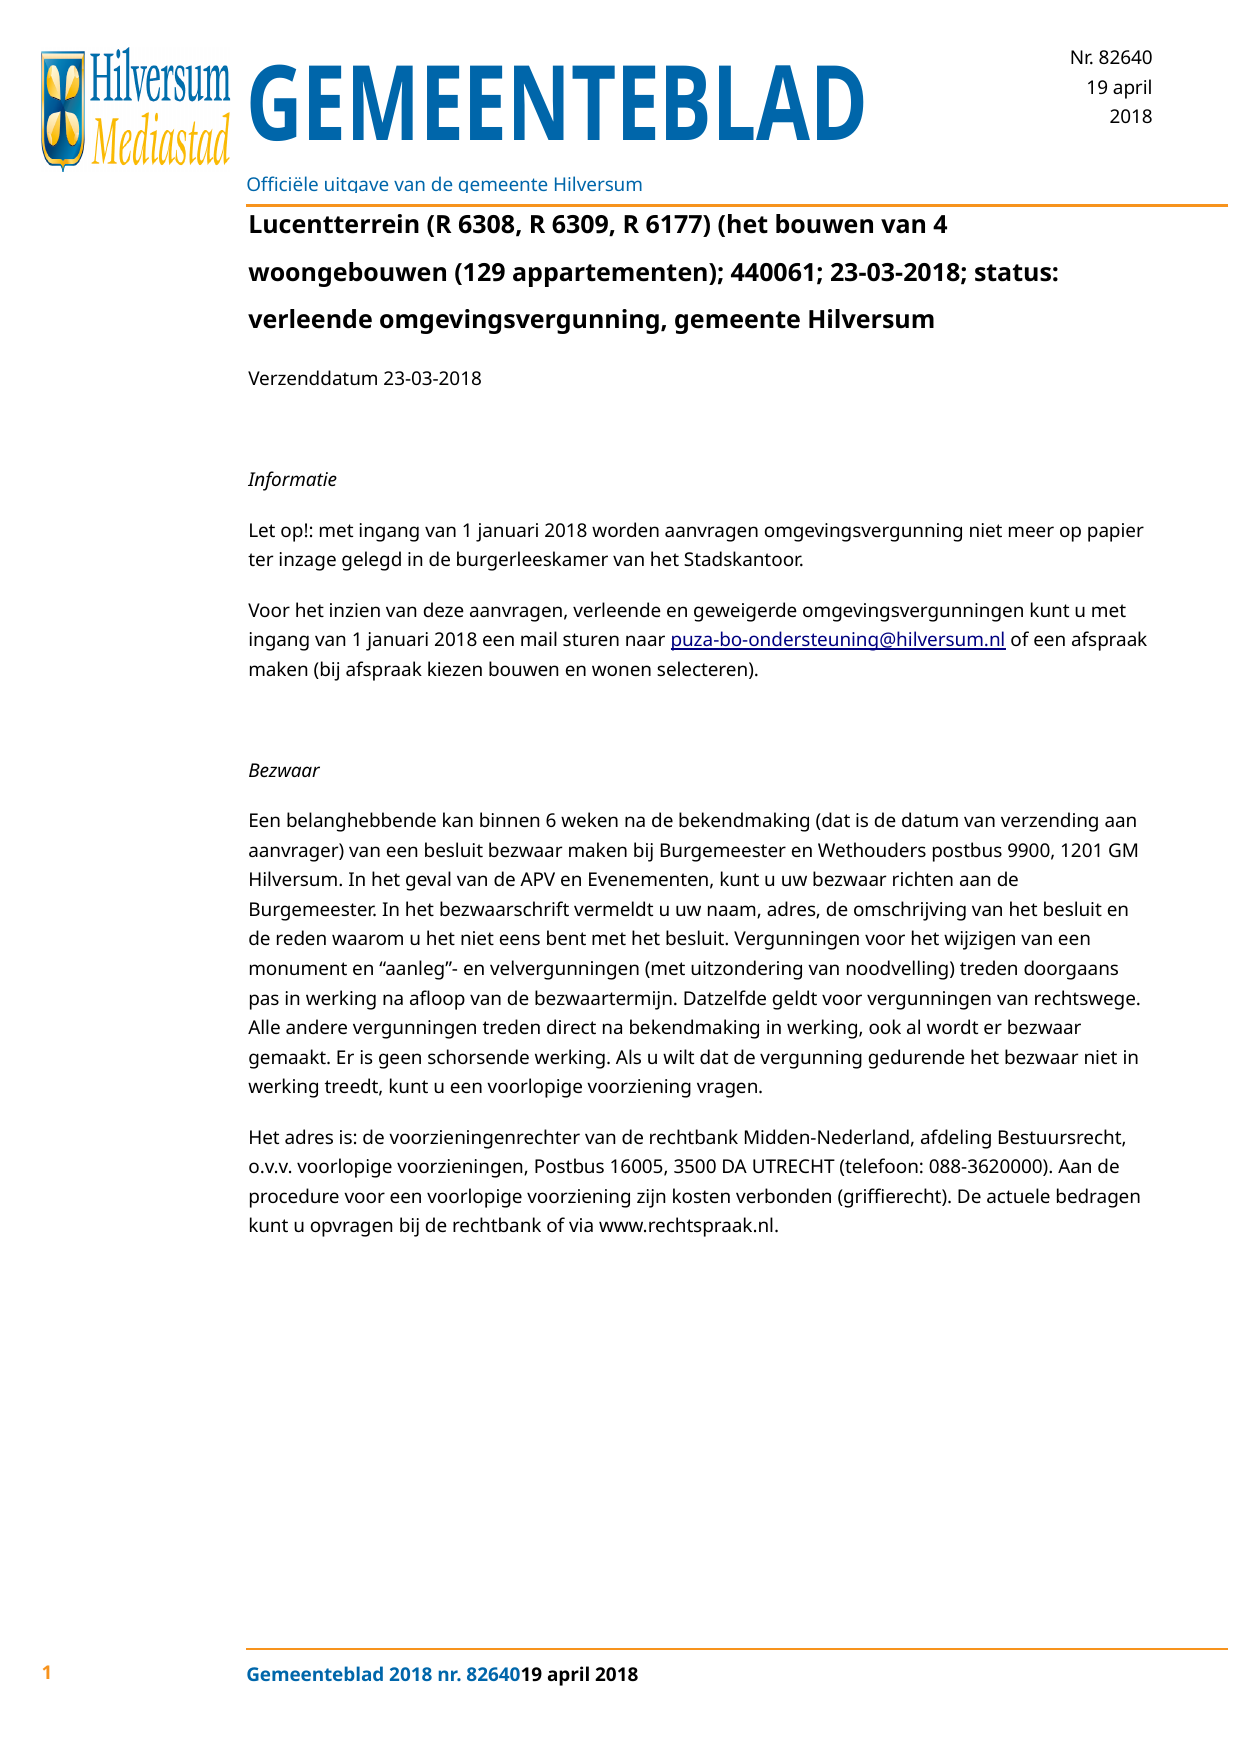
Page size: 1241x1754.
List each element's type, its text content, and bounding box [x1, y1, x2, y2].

text Lucentterrein (R 6308, R 6309, R 6177) (het bouwen van 4 woongebouwen (129 appartementen); 440061; 23-03-2018; status: verleende omgevingsvergunning, gemeente Hilversum [248, 207, 1152, 336]
picture [41, 47, 231, 172]
text Bezwaar [248, 757, 1152, 782]
text Informatie [248, 466, 1152, 492]
text Het adres is: de voorzieningenrechter van de rechtbank Midden-Nederland, afdeling Bestuursrecht, o.v.v. voorlopige voorzieningen, Postbus 16005, 3500 DA UTRECHT (telefoon: 088-3620000). Aan de procedure voor een voorlopige voorziening zijn kosten verbonden (griffierecht). De actuele bedragen kunt u opvragen bij de rechtbank of via www.rechtspraak.nl. [248, 1124, 1152, 1238]
text Een belanghebbende kan binnen 6 weken na de bekendmaking (dat is de datum van verzending aan aanvrager) van een besluit bezwaar maken bij Burgemeester en Wethouders postbus 9900, 1201 GM Hilversum. In het geval van de APV en Evenementen, kunt u uw bezwaar richten aan de Burgemeester. In het bezwaarschrift vermeldt u uw naam, adres, de omschrijving van het besluit en de reden waarom u het niet eens bent met het besluit. Vergunningen voor het wijzigen van een monument en “aanleg”- en velvergunningen (met uitzondering van noodvelling) treden doorgaans pas in werking na afloop van de bezwaartermijn. Datzelfde geldt voor vergunningen van rechtswege. Alle andere vergunningen treden direct na bekendmaking in werking, ook al wordt er bezwaar gemaakt. Er is geen schorsende werking. Als u wilt dat de vergunning gedurende het bezwaar niet in werking treedt, kunt u een voorlopige voorziening vragen. [248, 807, 1152, 1099]
text Verzenddatum 23-03-2018 [248, 366, 1152, 391]
text Voor het inzien van deze aanvragen, verleende en geweigerde omgevingsvergunningen kunt u met ingang van 1 januari 2018 een mail sturen naar puza-bo-ondersteuning@hilversum.nl of een afspraak maken (bij afspraak kiezen bouwen en wonen selecteren). [248, 597, 1152, 682]
text Let op!: met ingang van 1 januari 2018 worden aanvragen omgevingsvergunning niet meer op papier ter inzage gelegd in de burgerleeskamer van het Stadskantoor. [248, 517, 1152, 572]
